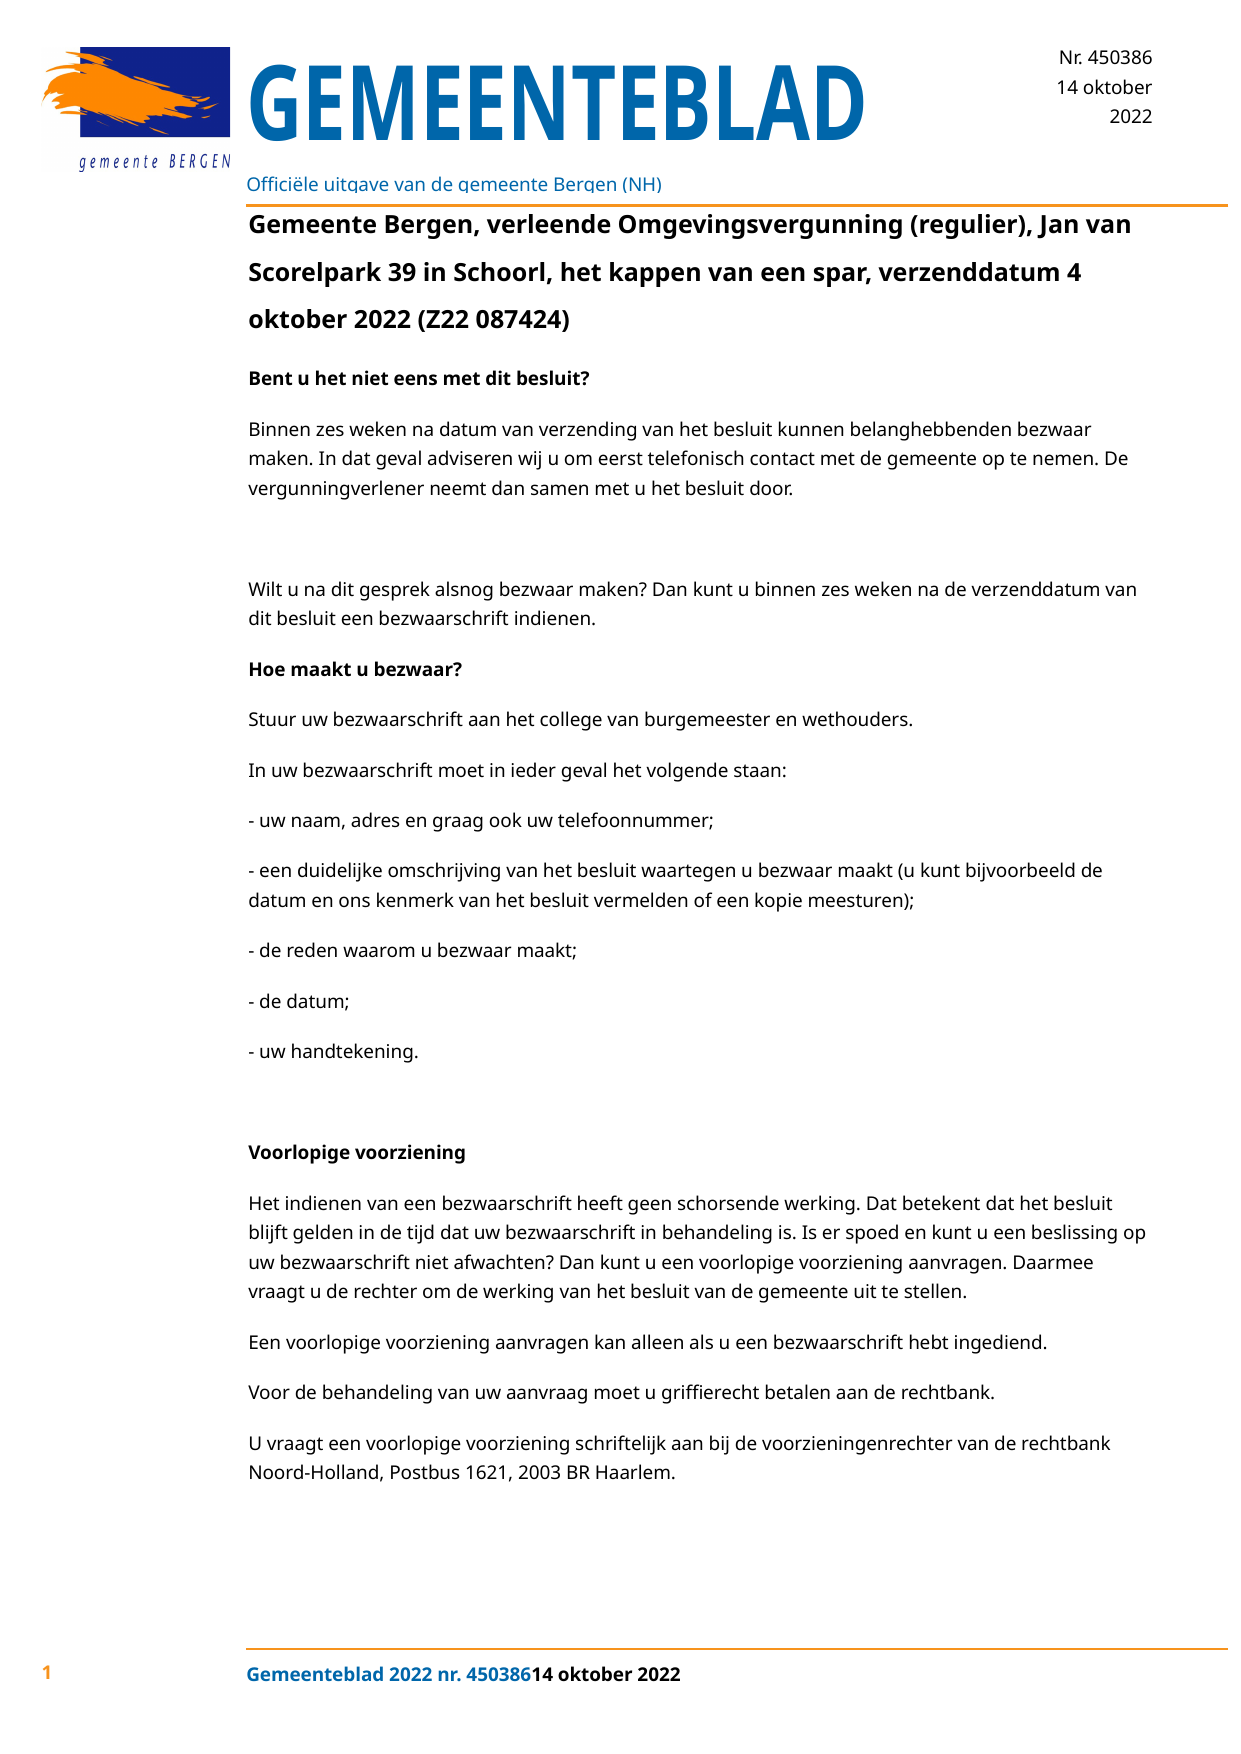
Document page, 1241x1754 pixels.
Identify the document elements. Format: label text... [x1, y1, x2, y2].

text Een voorlopige voorziening aanvragen kan alleen als u een bezwaarschrift hebt ingediend. [248, 1329, 1152, 1354]
text Voor de behandeling van uw aanvraag moet u griffierecht betalen aan de rechtbank. [248, 1379, 1152, 1405]
text In uw bezwaarschrift moet in ieder geval het volgende staan: [248, 757, 1152, 782]
text - uw naam, adres en graag ook uw telefoonnummer; [248, 807, 1152, 833]
text Gemeente Bergen, verleende Omgevingsvergunning (regulier), Jan van Scorelpark 39 in Schoorl, het kappen van een spar, verzenddatum 4 oktober 2022 (Z22 087424) [248, 207, 1152, 336]
text Stuur uw bezwaarschrift aan het college van burgemeester en wethouders. [248, 706, 1152, 732]
text - uw handtekening. [248, 1038, 1152, 1064]
text - een duidelijke omschrijving van het besluit waartegen u bezwaar maakt (u kunt bijvoorbeeld de datum en ons kenmerk van het besluit vermelden of een kopie meesturen); [248, 858, 1152, 913]
text Wilt u na dit gesprek alsnog bezwaar maken? Dan kunt u binnen zes weken na de verzenddatum van dit besluit een bezwaarschrift indienen. [248, 576, 1152, 631]
text - de datum; [248, 988, 1152, 1014]
text Voorlopige voorziening [248, 1139, 1152, 1165]
text Hoe maakt u bezwaar? [248, 656, 1152, 682]
text Bent u het niet eens met dit besluit? [248, 366, 1152, 391]
text U vraagt een voorlopige voorziening schriftelijk aan bij de voorzieningenrechter van de rechtbank Noord-Holland, Postbus 1621, 2003 BR Haarlem. [248, 1430, 1152, 1485]
text - de reden waarom u bezwaar maakt; [248, 938, 1152, 963]
picture [41, 47, 231, 172]
text Het indienen van een bezwaarschrift heeft geen schorsende werking. Dat betekent dat het besluit blijft gelden in de tijd dat uw bezwaarschrift in behandeling is. Is er spoed en kunt u een beslissing op uw bezwaarschrift niet afwachten? Dan kunt u een voorlopige voorziening aanvragen. Daarmee vraagt u de rechter om de werking van het besluit van de gemeente uit te stellen. [248, 1190, 1152, 1304]
text Binnen zes weken na datum van verzending van het besluit kunnen belanghebbenden bezwaar maken. In dat geval adviseren wij u om eerst telefonisch contact met de gemeente op te nemen. De vergunningverlener neemt dan samen met u het besluit door. [248, 416, 1152, 501]
